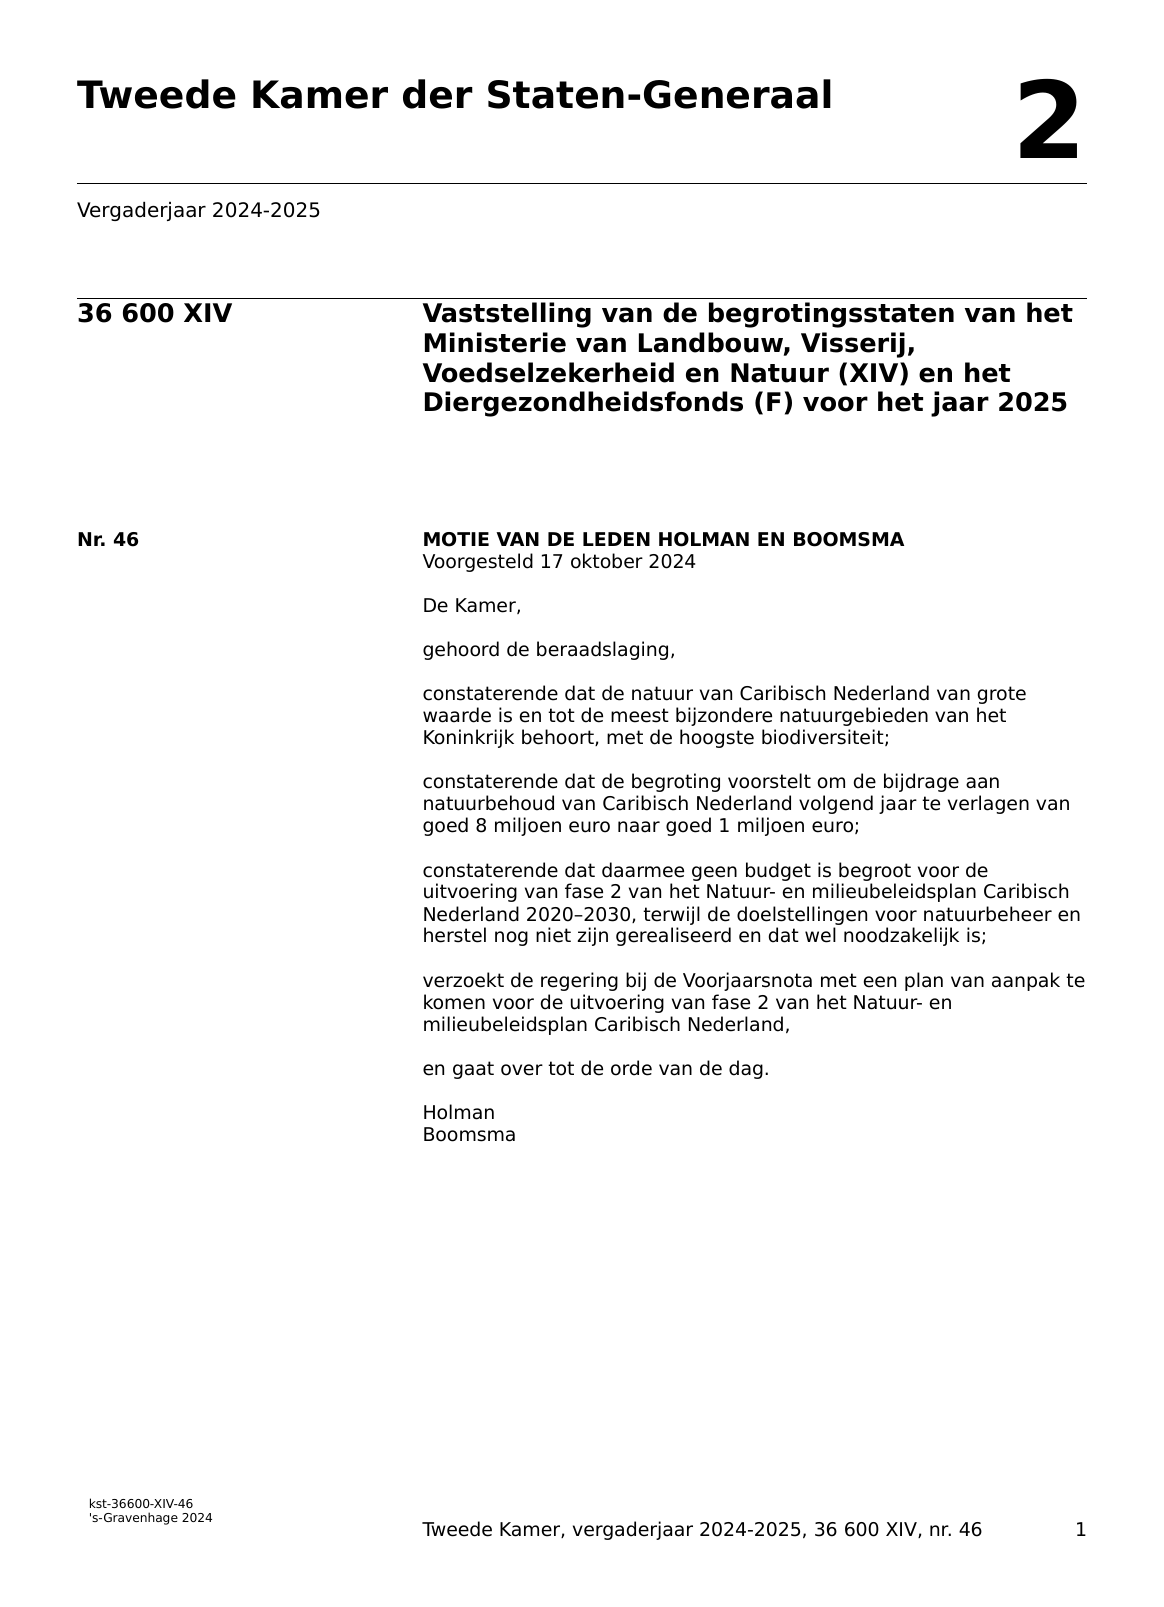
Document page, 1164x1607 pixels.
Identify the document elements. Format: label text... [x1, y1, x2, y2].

table_cell Vergaderjaar 2024-2025 [77, 184, 1087, 298]
text 's-Gravenhage 2024 [88, 1511, 323, 1525]
text verzoekt de regering bij de Voorjaarsnota met een plan van aanpak te komen voor de uitvoering van fase 2 van het Natuur- en milieubeleidsplan Caribisch Nederland, [422, 969, 1087, 1036]
subtitle 36 600 XIV Vaststelling van de begrotingsstaten van het Ministerie van Landbouw, Visserij, Voedselzekerheid en Natuur (XIV) en het Diergezondheidsfonds (F) voor het jaar 2025 [77, 299, 1087, 418]
text kst-36600-XIV-46 [88, 1497, 323, 1511]
text De Kamer, [422, 595, 1087, 617]
text constaterende dat de begroting voorstelt om de bijdrage aan natuurbehoud van Caribisch Nederland volgend jaar te verlagen van goed 8 miljoen euro naar goed 1 miljoen euro; [422, 771, 1087, 837]
subtitle Nr. 46 MOTIE VAN DE LEDEN HOLMAN EN BOOMSMA [77, 529, 1087, 551]
text Holman [422, 1102, 1087, 1124]
text constaterende dat de natuur van Caribisch Nederland van grote waarde is en tot de meest bijzondere natuurgebieden van het Koninkrijk behoort, met de hoogste biodiversiteit; [422, 683, 1087, 749]
text Voorgesteld 17 oktober 2024 [422, 551, 1087, 573]
text Boomsma [422, 1124, 1087, 1146]
table_header 2 [886, 59, 1087, 183]
table_header Tweede Kamer der Staten-Generaal [77, 59, 886, 183]
text en gaat over tot de orde van de dag. [422, 1058, 1087, 1080]
text gehoord de beraadslaging, [422, 639, 1087, 661]
text constaterende dat daarmee geen budget is begroot voor de uitvoering van fase 2 van het Natuur- en milieubeleidsplan Caribisch Nederland 2020–2030, terwijl de doelstellingen voor natuurbeheer en herstel nog niet zijn gerealiseerd en dat wel noodzakelijk is; [422, 859, 1087, 947]
